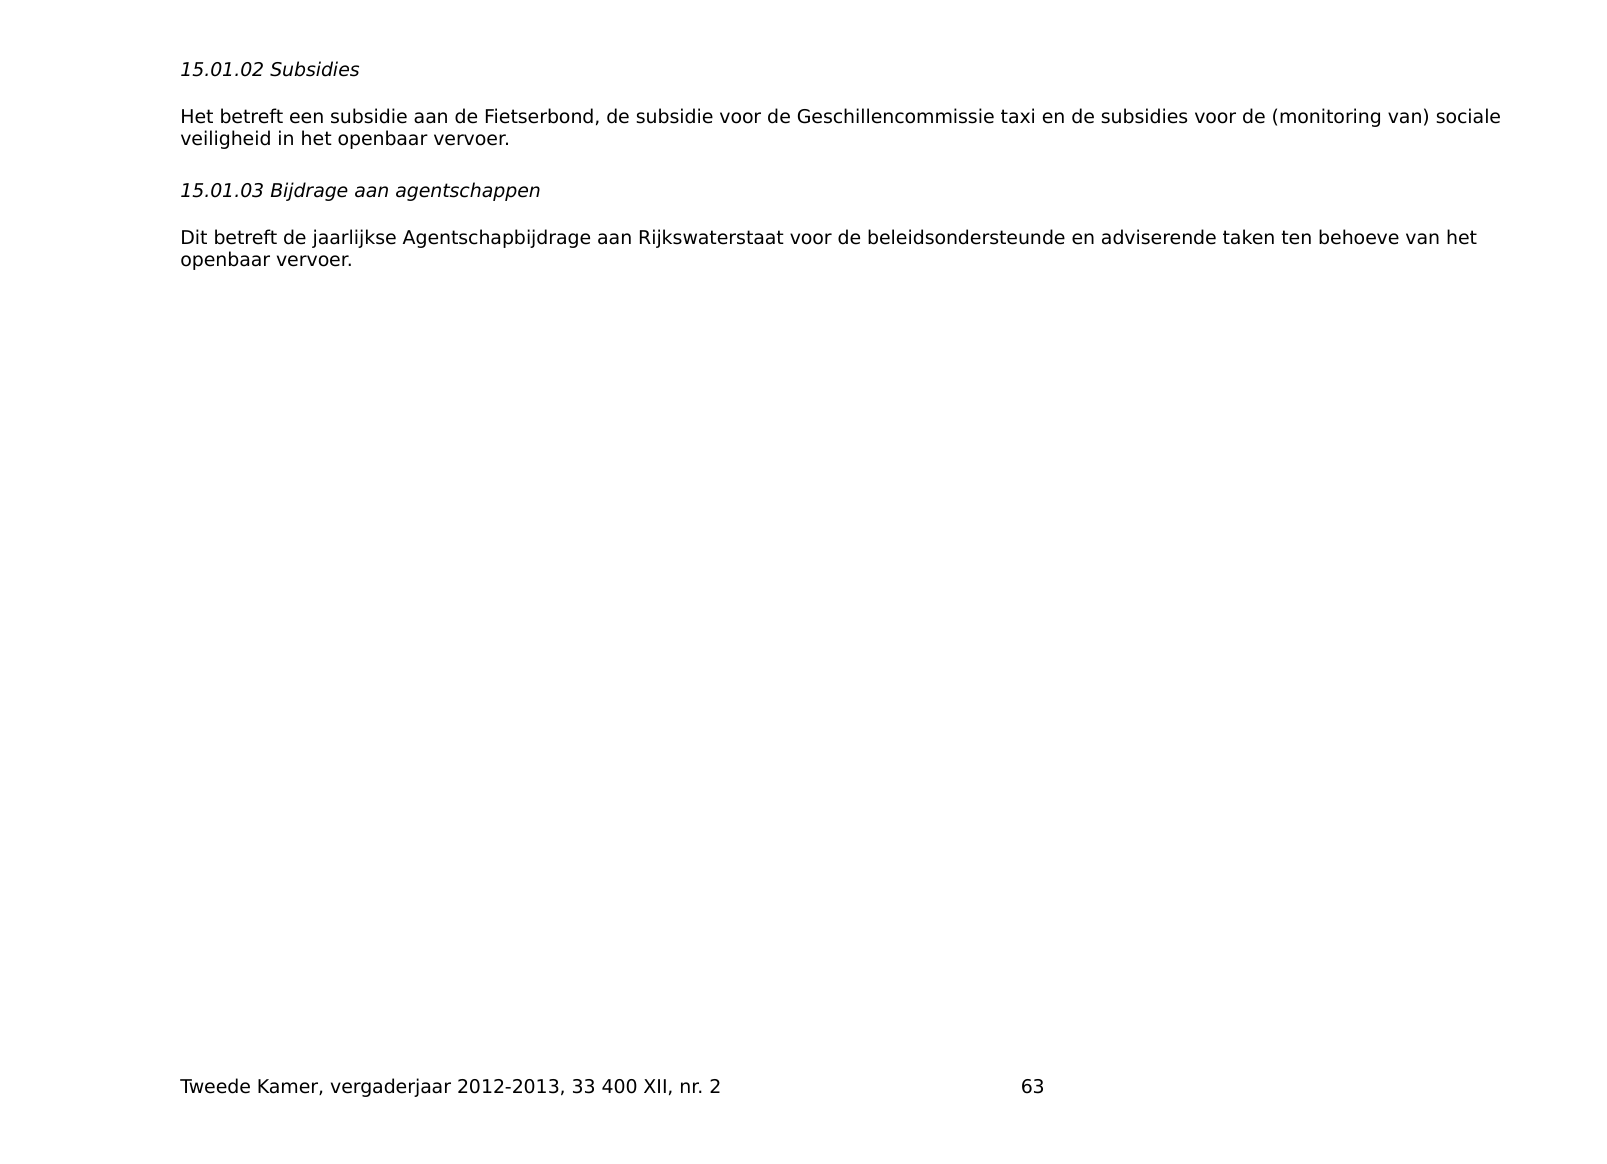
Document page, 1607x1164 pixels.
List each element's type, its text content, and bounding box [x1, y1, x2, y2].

subtitle 15.01.02 Subsidies [180, 59, 1529, 81]
text Dit betreft de jaarlijkse Agentschapbijdrage aan Rijkswaterstaat voor de beleidsondersteunde en adviserende taken ten behoeve van het openbaar vervoer. [180, 227, 1529, 271]
text Het betreft een subsidie aan de Fietserbond, de subsidie voor de Geschillencommissie taxi en de subsidies voor de (monitoring van) sociale veiligheid in het openbaar vervoer. [180, 106, 1529, 150]
subtitle 15.01.03 Bijdrage aan agentschappen [180, 180, 1529, 202]
